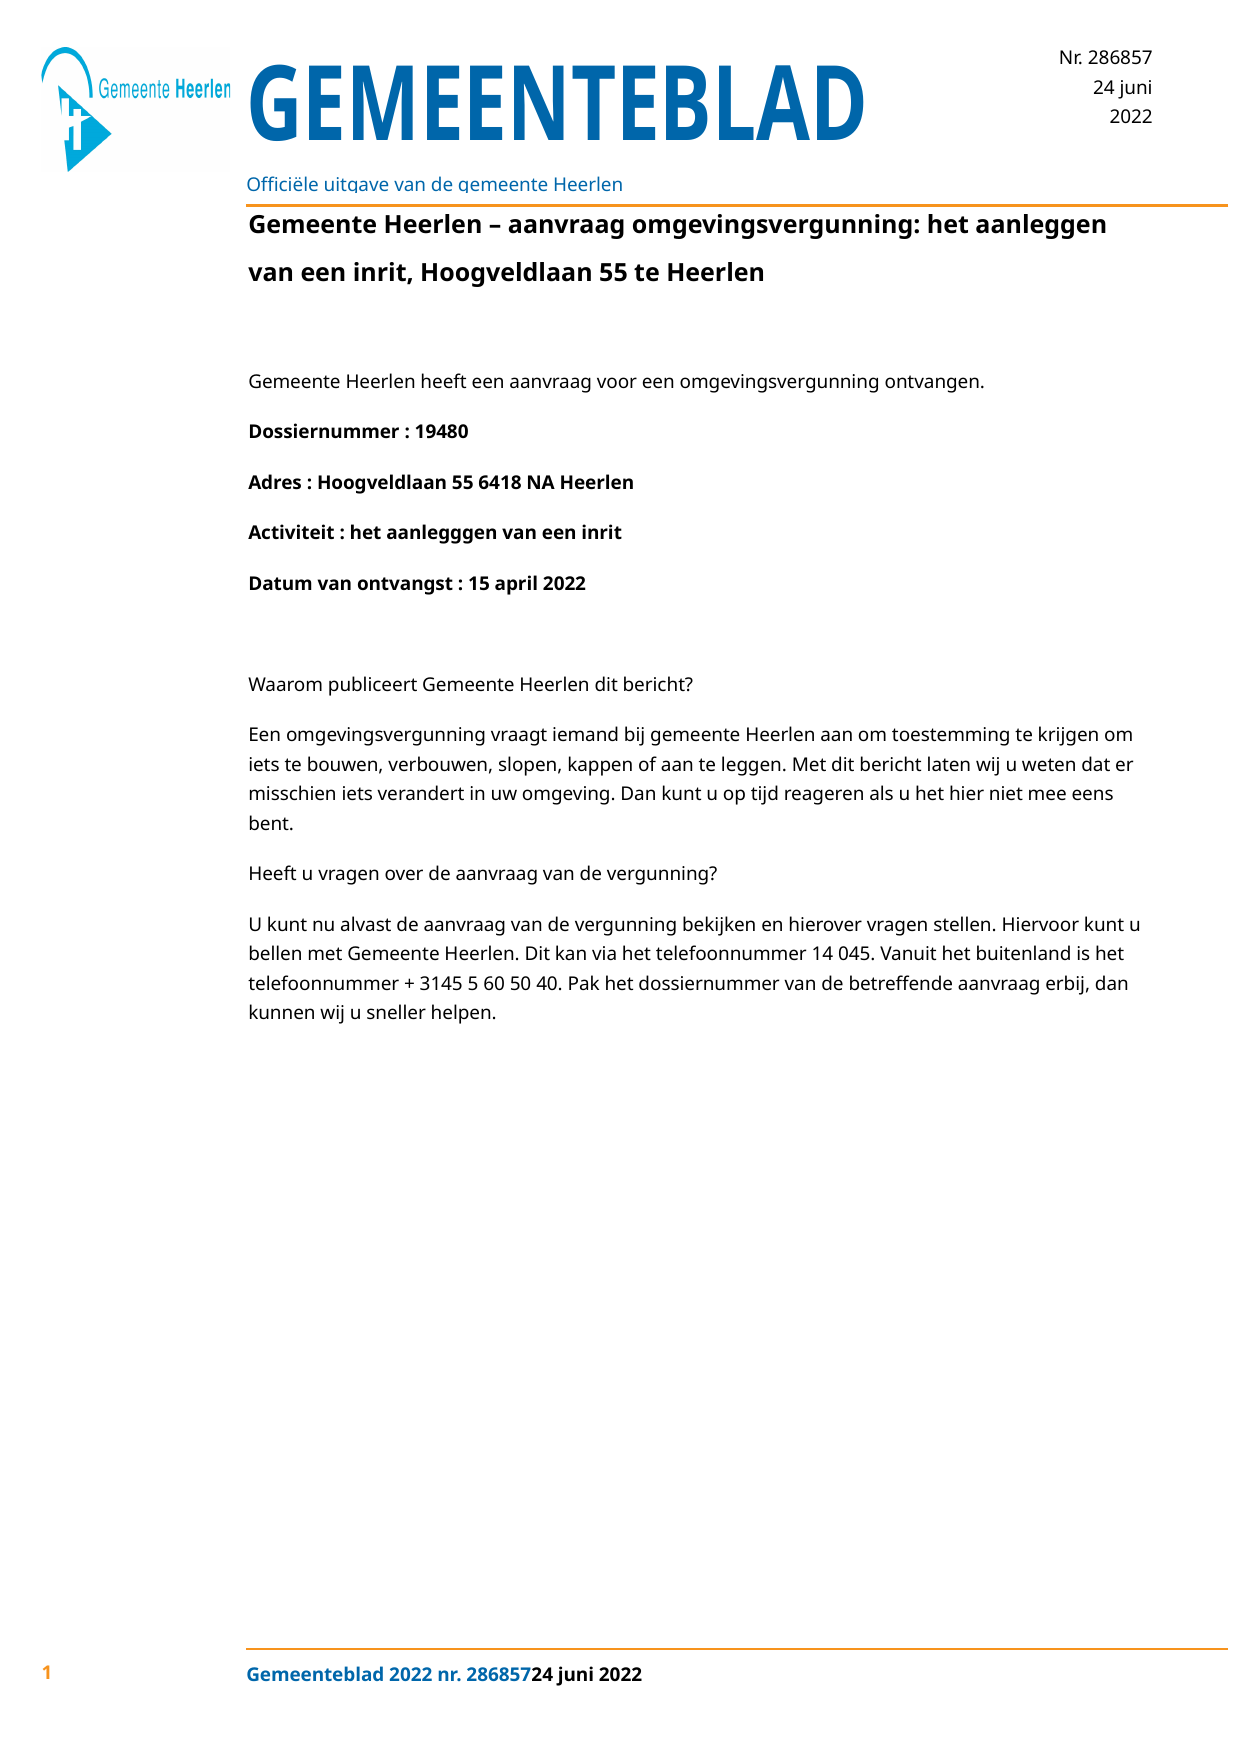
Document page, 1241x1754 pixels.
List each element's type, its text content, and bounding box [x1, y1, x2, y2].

text Adres : Hoogveldlaan 55 6418 NA Heerlen [248, 469, 1152, 495]
text Waarom publiceert Gemeente Heerlen dit bericht? [248, 671, 1152, 697]
text U kunt nu alvast de aanvraag van de vergunning bekijken en hierover vragen stellen. Hiervoor kunt u bellen met Gemeente Heerlen. Dit kan via het telefoonnummer 14 045. Vanuit het buitenland is het telefoonnummer + 3145 5 60 50 40. Pak het dossiernummer van de betreffende aanvraag erbij, dan kunnen wij u sneller helpen. [248, 911, 1152, 1025]
text Heeft u vragen over de aanvraag van de vergunning? [248, 860, 1152, 886]
text Dossiernummer : 19480 [248, 419, 1152, 444]
picture [41, 47, 231, 172]
text Gemeente Heerlen – aanvraag omgevingsvergunning: het aanleggen van een inrit, Hoogveldlaan 55 te Heerlen [248, 207, 1152, 288]
text Een omgevingsvergunning vraagt iemand bij gemeente Heerlen aan om toestemming te krijgen om iets te bouwen, verbouwen, slopen, kappen of aan te leggen. Met dit bericht laten wij u weten dat er misschien iets verandert in uw omgeving. Dan kunt u op tijd reageren als u het hier niet mee eens bent. [248, 721, 1152, 836]
text Gemeente Heerlen heeft een aanvraag voor een omgevingsvergunning ontvangen. [248, 368, 1152, 394]
text Activiteit : het aanlegggen van een inrit [248, 519, 1152, 545]
picture [41, 47, 59, 70]
text Datum van ontvangst : 15 april 2022 [248, 570, 1152, 596]
